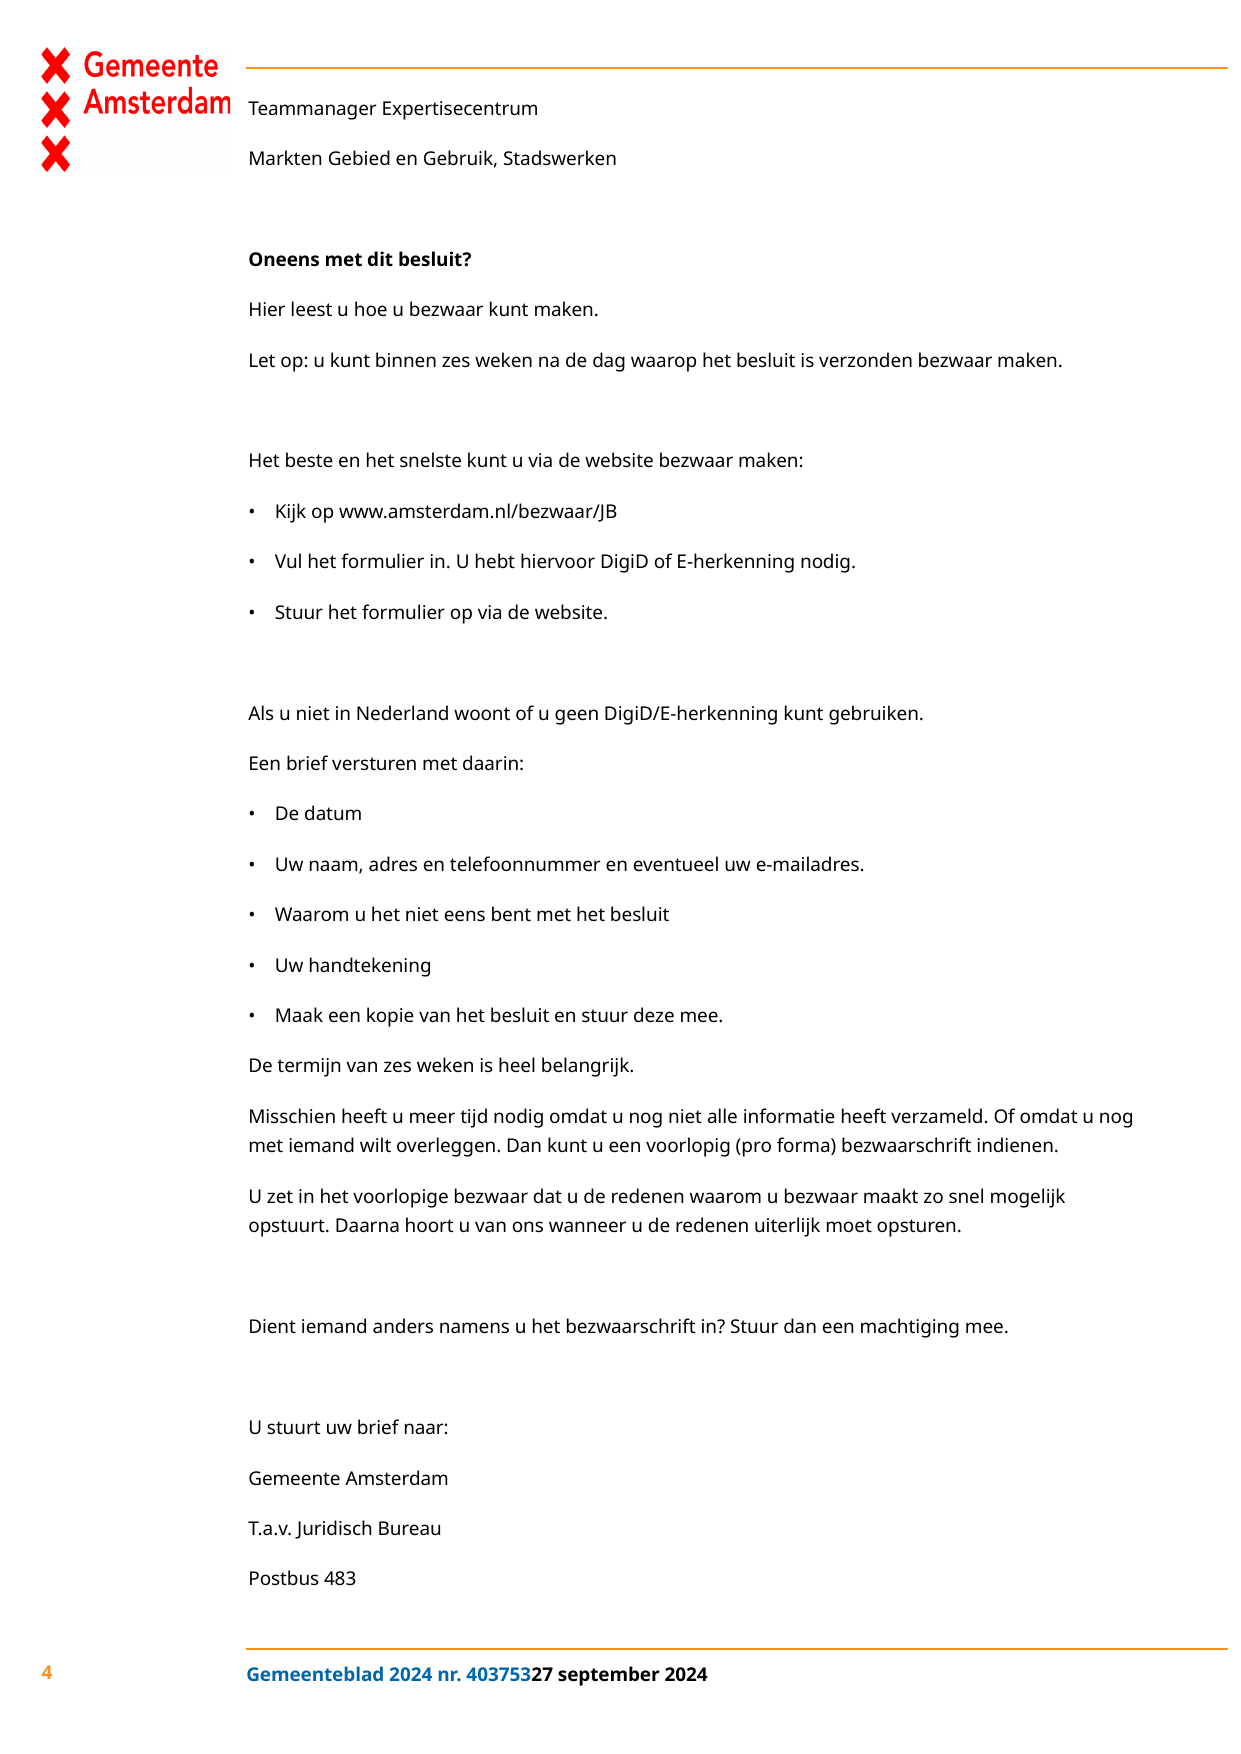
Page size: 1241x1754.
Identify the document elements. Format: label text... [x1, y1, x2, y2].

text T.a.v. Juridisch Bureau [248, 1515, 1152, 1541]
text Gemeente Amsterdam [248, 1465, 1152, 1491]
text • Vul het formulier in. U hebt hiervoor DigiD of E-herkenning nodig. [248, 548, 1152, 574]
text Het beste en het snelste kunt u via de website bezwaar maken: [248, 448, 1152, 473]
text • De datum [248, 801, 1152, 826]
text Teammanager Expertisecentrum [248, 95, 1152, 121]
text • Maak een kopie van het besluit en stuur deze mee. [248, 1002, 1152, 1028]
text Een brief versturen met daarin: [248, 750, 1152, 776]
text U stuurt uw brief naar: [248, 1414, 1152, 1440]
text Let op: u kunt binnen zes weken na de dag waarop het besluit is verzonden bezwaar maken. [248, 347, 1152, 373]
text Dient iemand anders namens u het bezwaarschrift in? Stuur dan een machtiging mee. [248, 1313, 1152, 1339]
text • Uw handtekening [248, 952, 1152, 978]
text • Kijk op www.amsterdam.nl/bezwaar/JB [248, 498, 1152, 524]
picture [41, 47, 231, 172]
text Als u niet in Nederland woont of u geen DigiD/E-herkenning kunt gebruiken. [248, 700, 1152, 726]
text Oneens met dit besluit? [248, 246, 1152, 272]
text • Waarom u het niet eens bent met het besluit [248, 901, 1152, 927]
text • Uw naam, adres en telefoonnummer en eventueel uw e-mailadres. [248, 851, 1152, 877]
text Misschien heeft u meer tijd nodig omdat u nog niet alle informatie heeft verzameld. Of omdat u nog met iemand wilt overleggen. Dan kunt u een voorlopig (pro forma) bezwaarschrift indienen. [248, 1103, 1152, 1158]
text Markten Gebied en Gebruik, Stadswerken [248, 145, 1152, 171]
text U zet in het voorlopige bezwaar dat u de redenen waarom u bezwaar maakt zo snel mogelijk opstuurt. Daarna hoort u van ons wanneer u de redenen uiterlijk moet opsturen. [248, 1183, 1152, 1238]
text Hier leest u hoe u bezwaar kunt maken. [248, 296, 1152, 322]
text Postbus 483 [248, 1566, 1152, 1591]
text • Stuur het formulier op via de website. [248, 599, 1152, 625]
text De termijn van zes weken is heel belangrijk. [248, 1053, 1152, 1078]
